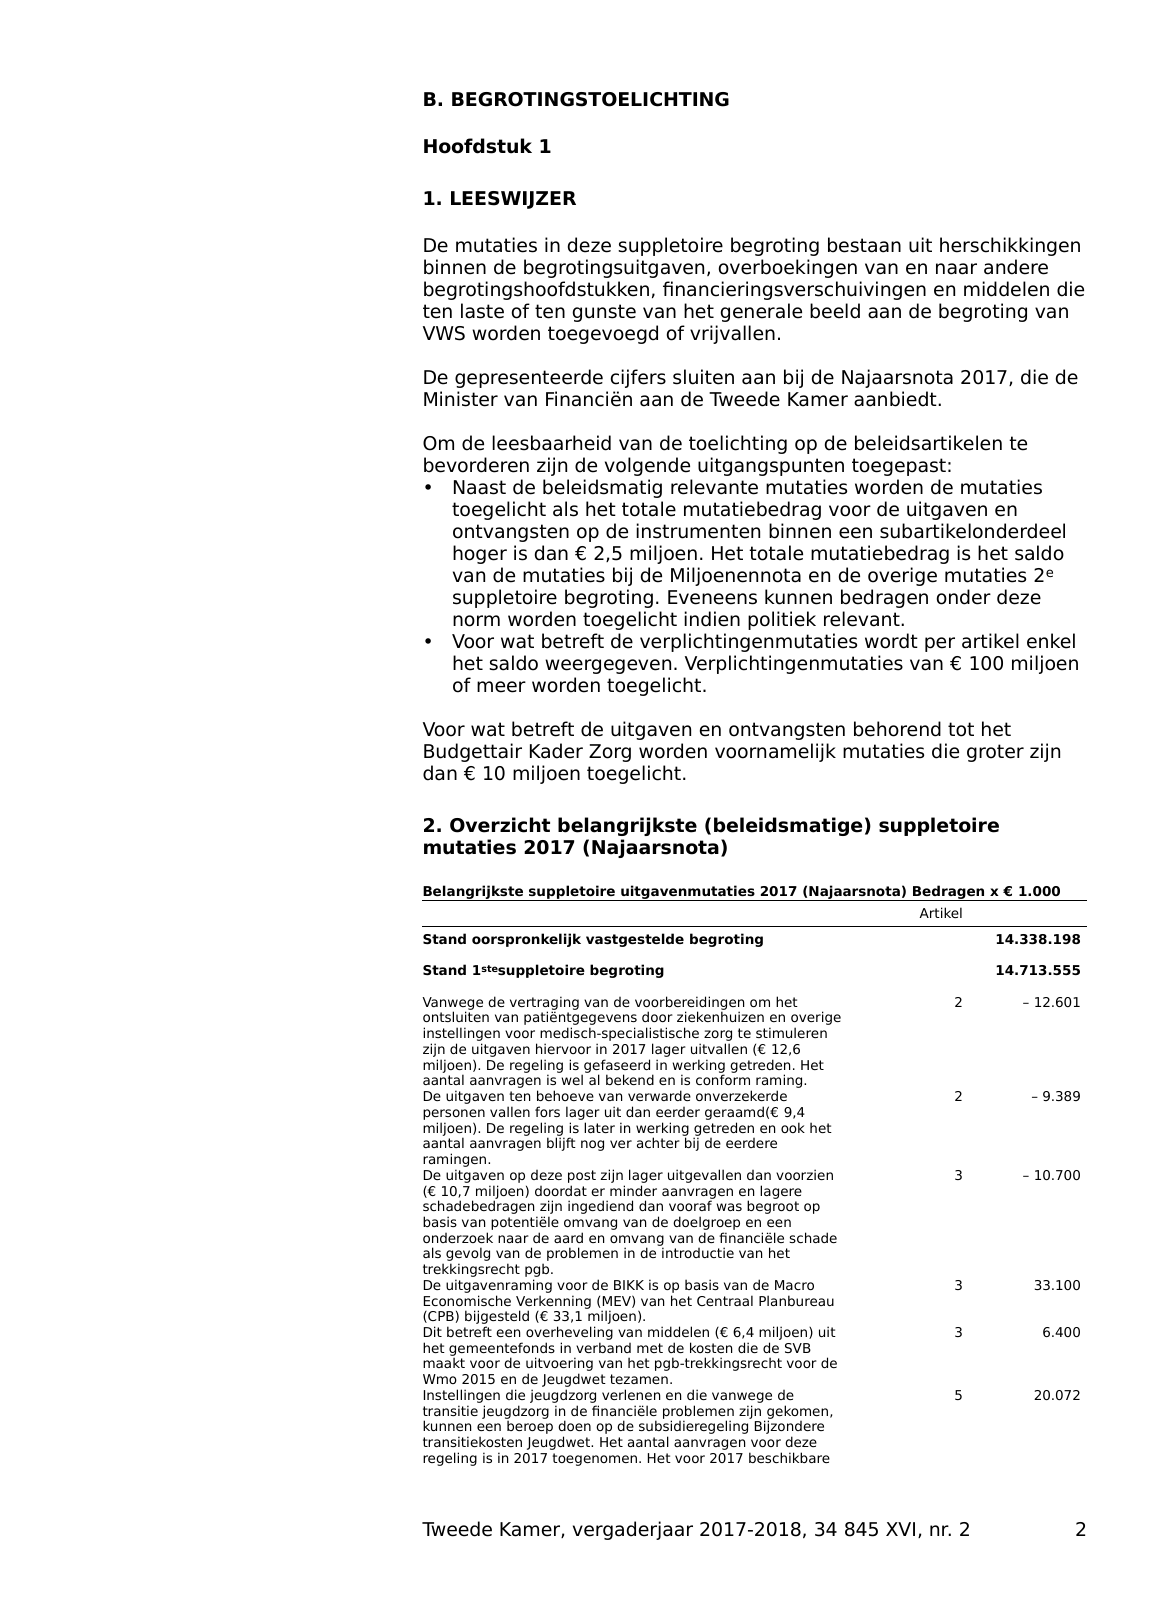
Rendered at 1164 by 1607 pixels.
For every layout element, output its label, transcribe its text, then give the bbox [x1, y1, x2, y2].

table_cell – 9.389 [969, 1089, 1087, 1168]
table_cell Dit betreft een overheveling van middelen (€ 6,4 miljoen) uit het gemeentefonds in verband met de kosten die de SVB maakt voor de uitvoering van het pgb-trekkingsrecht voor de Wmo 2015 en de Jeugdwet tezamen. [422, 1325, 850, 1388]
table_cell 2 [850, 995, 968, 1089]
table_cell Artikel [850, 901, 968, 926]
subtitle Hoofdstuk 1 [422, 136, 1087, 158]
table_cell 6.400 [969, 1325, 1087, 1388]
text De mutaties in deze suppletoire begroting bestaan uit herschikkingen binnen de begrotingsuitgaven, overboekingen van en naar andere begrotingshoofdstukken, financieringsverschuivingen en middelen die ten laste of ten gunste van het generale beeld aan de begroting van VWS worden toegevoegd of vrijvallen. [422, 235, 1087, 345]
text • Voor wat betreft de verplichtingenmutaties wordt per artikel enkel het saldo weergegeven. Verplichtingenmutaties van € 100 miljoen of meer worden toegelicht. [422, 631, 1087, 697]
table_cell Stand 1stesuppletoire begroting [422, 963, 850, 979]
table_cell [850, 979, 968, 994]
subtitle 1. LEESWIJZER [422, 188, 1087, 210]
table_cell 2 [850, 1089, 968, 1168]
table_cell [850, 948, 968, 963]
table_cell [422, 901, 850, 926]
text • Naast de beleidsmatig relevante mutaties worden de mutaties toegelicht als het totale mutatiebedrag voor de uitgaven en ontvangsten op de instrumenten binnen een subartikelonderdeel hoger is dan € 2,5 miljoen. Het totale mutatiebedrag is het saldo van de mutaties bij de Miljoenennota en de overige mutaties 2e suppletoire begroting. Eveneens kunnen bedragen onder deze norm worden toegelicht indien politiek relevant. [422, 477, 1087, 631]
table_header Belangrijkste suppletoire uitgavenmutaties 2017 (Najaarsnota) Bedragen x € 1.000 [422, 884, 1087, 900]
table_cell [969, 948, 1087, 963]
text Voor wat betreft de uitgaven en ontvangsten behorend tot het Budgettair Kader Zorg worden voornamelijk mutaties die groter zijn dan € 10 miljoen toegelicht. [422, 719, 1087, 785]
table_cell [969, 979, 1087, 994]
table_cell De uitgaven ten behoeve van verwarde onverzekerde personen vallen fors lager uit dan eerder geraamd(€ 9,4 miljoen). De regeling is later in werking getreden en ook het aantal aanvragen blijft nog ver achter bij de eerdere ramingen. [422, 1089, 850, 1168]
table_cell [850, 927, 968, 947]
table_cell De uitgavenraming voor de BIKK is op basis van de Macro Economische Verkenning (MEV) van het Centraal Planbureau (CPB) bijgesteld (€ 33,1 miljoen). [422, 1278, 850, 1325]
table_cell [422, 948, 850, 963]
table_cell – 10.700 [969, 1168, 1087, 1278]
table_cell 3 [850, 1278, 968, 1325]
table_cell [422, 979, 850, 994]
subtitle B. BEGROTINGSTOELICHTING [422, 89, 1087, 111]
text Om de leesbaarheid van de toelichting op de beleidsartikelen te bevorderen zijn de volgende uitgangspunten toegepast: [422, 433, 1087, 477]
table_cell Instellingen die jeugdzorg verlenen en die vanwege de transitie jeugdzorg in de financiële problemen zijn gekomen, kunnen een beroep doen op de subsidieregeling Bijzondere transitiekosten Jeugdwet. Het aantal aanvragen voor deze regeling is in 2017 toegenomen. Het voor 2017 beschikbare [422, 1388, 850, 1466]
table_cell [850, 963, 968, 979]
table_cell 14.338.198 [969, 927, 1087, 947]
subtitle 2. Overzicht belangrijkste (beleidsmatige) suppletoire mutaties 2017 (Najaarsnota) [422, 815, 1087, 859]
table_cell 14.713.555 [969, 963, 1087, 979]
table_cell 33.100 [969, 1278, 1087, 1325]
table_cell De uitgaven op deze post zijn lager uitgevallen dan voorzien (€ 10,7 miljoen) doordat er minder aanvragen en lagere schadebedragen zijn ingediend dan vooraf was begroot op basis van potentiële omvang van de doelgroep en een onderzoek naar de aard en omvang van de financiële schade als gevolg van de problemen in de introductie van het trekkingsrecht pgb. [422, 1168, 850, 1278]
table_cell 5 [850, 1388, 968, 1466]
table_cell 20.072 [969, 1388, 1087, 1466]
table_cell Stand oorspronkelijk vastgestelde begroting [422, 927, 850, 947]
table_cell Vanwege de vertraging van de voorbereidingen om het ontsluiten van patiëntgegevens door ziekenhuizen en overige instellingen voor medisch-specialistische zorg te stimuleren zijn de uitgaven hiervoor in 2017 lager uitvallen (€ 12,6 miljoen). De regeling is gefaseerd in werking getreden. Het aantal aanvragen is wel al bekend en is conform raming. [422, 995, 850, 1089]
table_cell – 12.601 [969, 995, 1087, 1089]
table_cell 3 [850, 1325, 968, 1388]
table_cell [969, 901, 1087, 926]
text De gepresenteerde cijfers sluiten aan bij de Najaarsnota 2017, die de Minister van Financiën aan de Tweede Kamer aanbiedt. [422, 367, 1087, 411]
table_cell 3 [850, 1168, 968, 1278]
